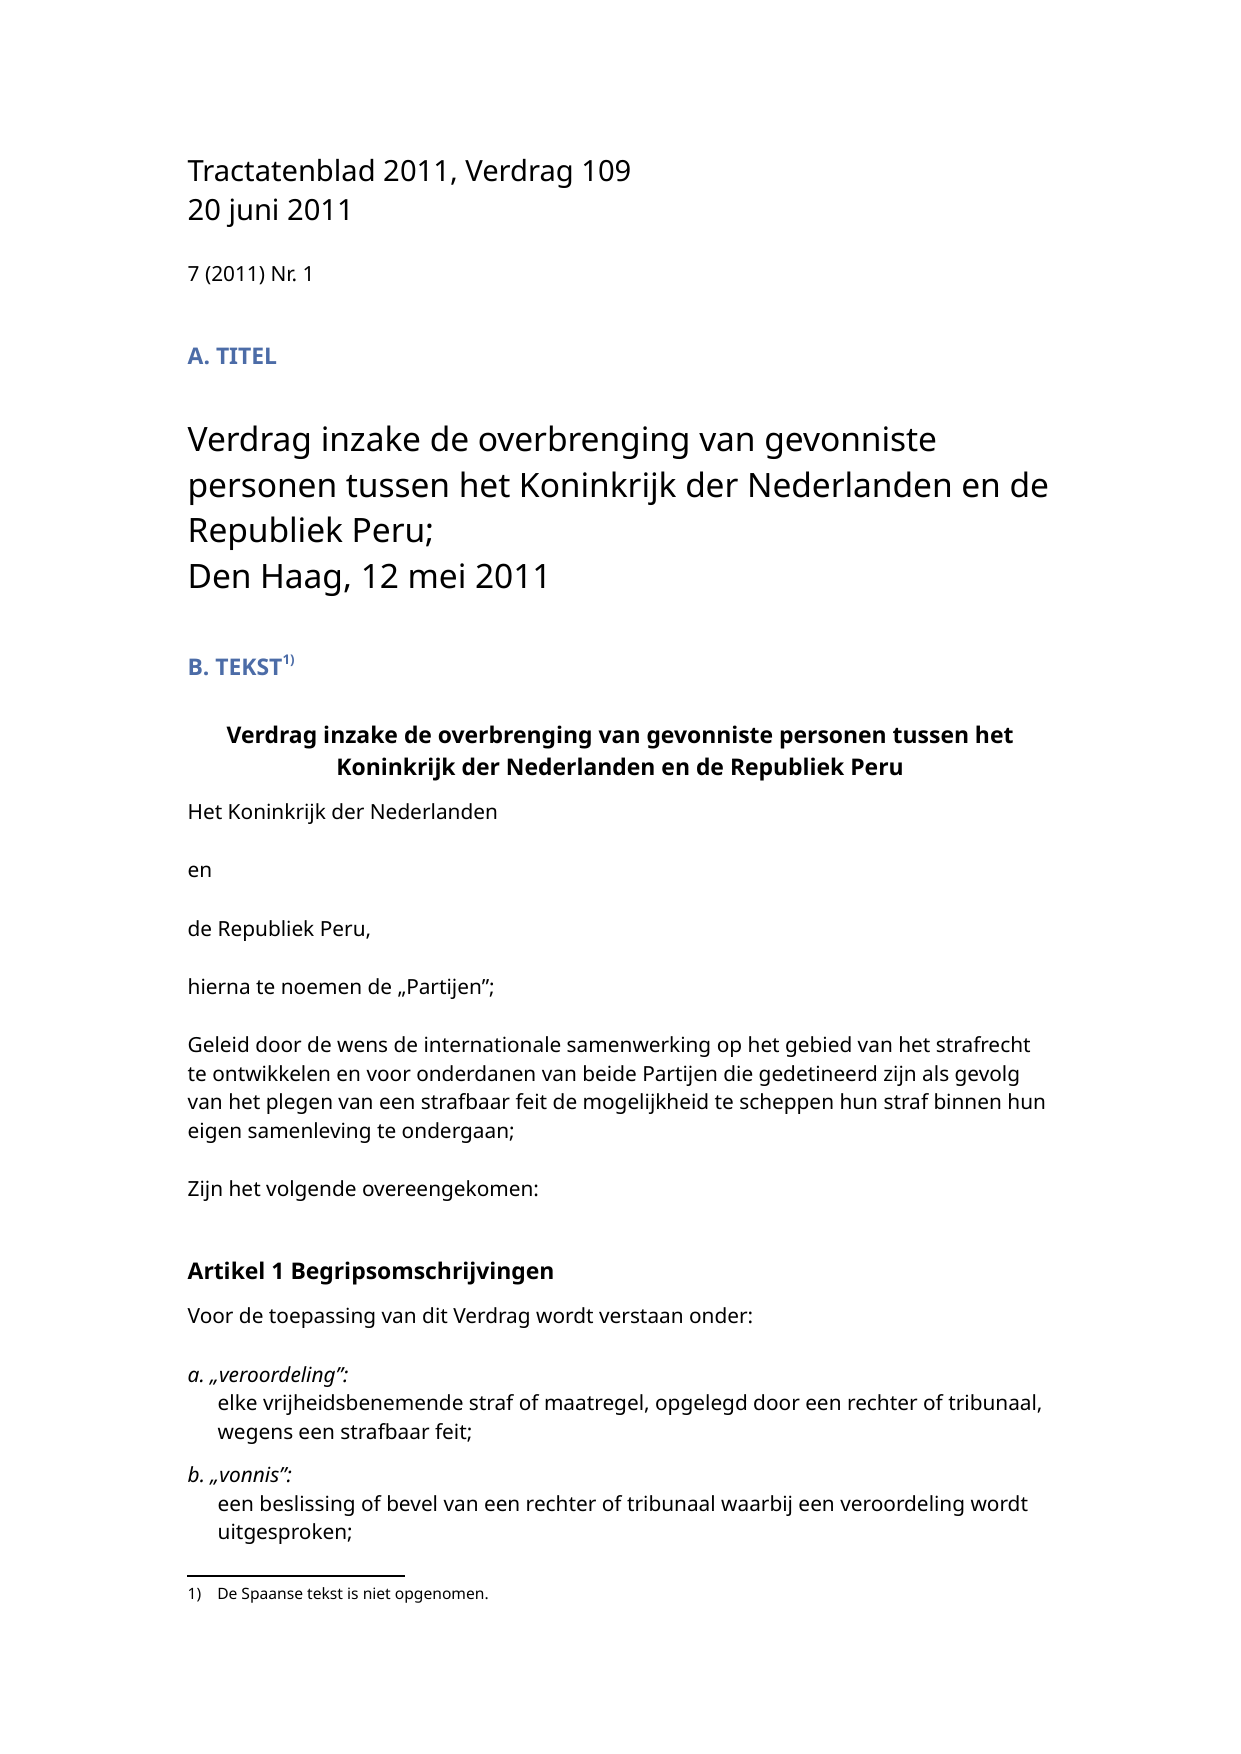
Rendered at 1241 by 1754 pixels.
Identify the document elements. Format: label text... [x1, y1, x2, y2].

subtitle Artikel 1 Begripsomschrijvingen [187, 1255, 1053, 1287]
subtitle B. TEKST [187, 651, 1053, 682]
text een beslissing of bevel van een rechter of tribunaal waarbij een veroordeling wordt uitgesproken; [217, 1489, 1053, 1546]
text 20 juni 2011 [187, 190, 1053, 229]
text Het Koninkrijk der Nederlanden [187, 797, 1053, 825]
text 7 (2011) Nr. 1 [187, 259, 1053, 287]
text elke vrijheidsbenemende straf of maatregel, opgelegd door een rechter of tribunaal, wegens een strafbaar feit; [217, 1388, 1053, 1445]
text Voor de toepassing van dit Verdrag wordt verstaan onder: [187, 1302, 1053, 1330]
text b. „vonnis”: [187, 1460, 1053, 1489]
text en [187, 855, 1053, 884]
text a. „veroordeling”: [187, 1360, 1053, 1388]
text Zijn het volgende overeengekomen: [187, 1174, 1053, 1203]
text Den Haag, 12 mei 2011 [187, 553, 1053, 598]
subtitle Verdrag inzake de overbrenging van gevonniste personen tussen het Koninkrijk der Nederlanden en de Republiek Peru [187, 719, 1053, 782]
text Geleid door de wens de internationale samenwerking op het gebied van het strafrecht te ontwikkelen en voor onderdanen van beide Partijen die gedetineerd zijn als gevolg van het plegen van een strafbaar feit de mogelijkheid te scheppen hun straf binnen hun eigen samenleving te ondergaan; [187, 1031, 1053, 1144]
text De Spaanse tekst is niet opgenomen. [187, 1575, 1053, 1604]
text Tractatenblad 2011, Verdrag 109 [187, 150, 1053, 190]
text de Republiek Peru, [187, 914, 1053, 942]
subtitle A. TITEL [187, 340, 1053, 371]
text hierna te noemen de „Partijen”; [187, 972, 1053, 1001]
text Verdrag inzake de overbrenging van gevonniste personen tussen het Koninkrijk der Nederlanden en de Republiek Peru; [187, 416, 1053, 553]
